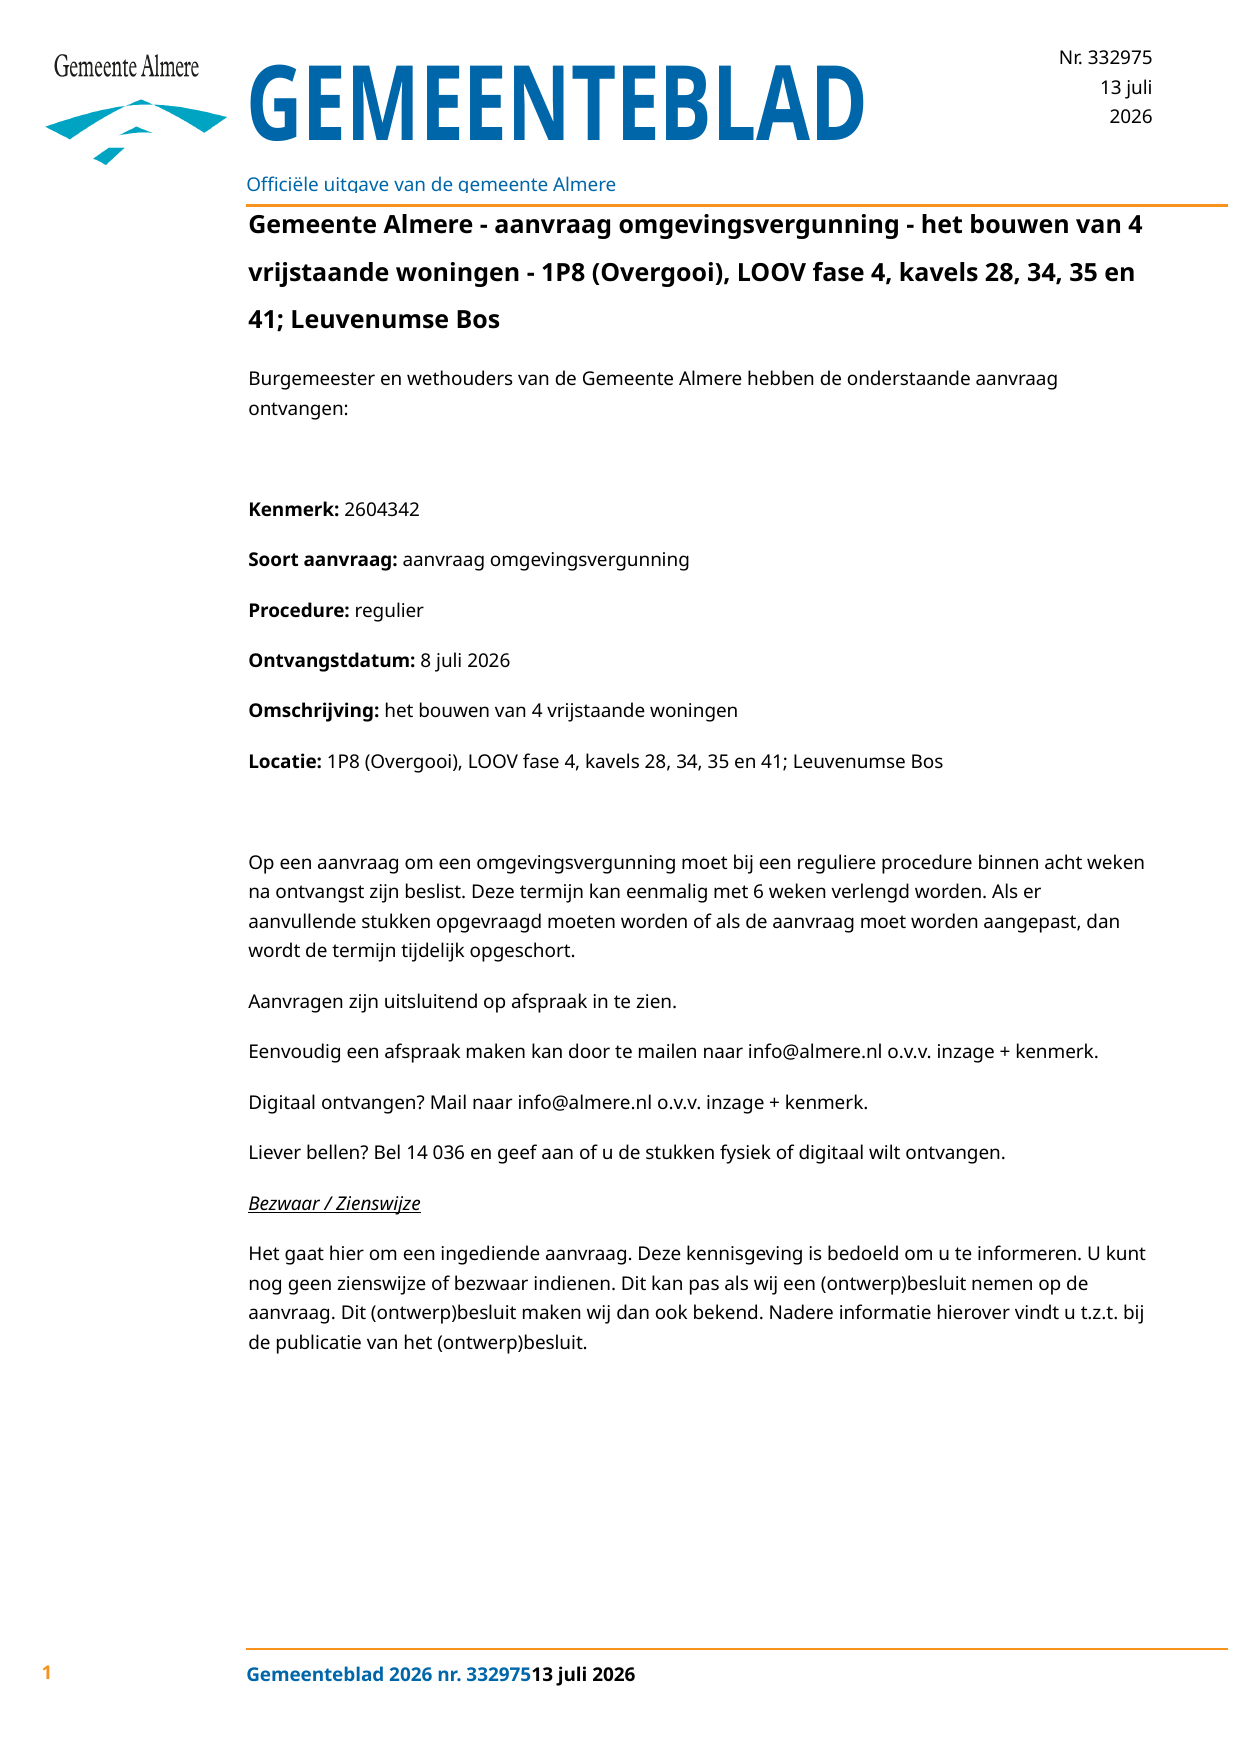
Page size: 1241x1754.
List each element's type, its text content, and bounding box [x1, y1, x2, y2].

picture [41, 47, 231, 172]
text Burgemeester en wethouders van de Gemeente Almere hebben de onderstaande aanvraag ontvangen: [248, 366, 1152, 421]
text Aanvragen zijn uitsluitend op afspraak in te zien. [248, 988, 1152, 1014]
text Eenvoudig een afspraak maken kan door te mailen naar info@almere.nl o.v.v. inzage + kenmerk. [248, 1038, 1152, 1064]
text Locatie: 1P8 (Overgooi), LOOV fase 4, kavels 28, 34, 35 en 41; Leuvenumse Bos [248, 748, 1152, 774]
text Op een aanvraag om een omgevingsvergunning moet bij een reguliere procedure binnen acht weken na ontvangst zijn beslist. Deze termijn kan eenmalig met 6 weken verlengd worden. Als er aanvullende stukken opgevraagd moeten worden of als de aanvraag moet worden aangepast, dan wordt de termijn tijdelijk opgeschort. [248, 849, 1152, 963]
text Omschrijving: het bouwen van 4 vrijstaande woningen [248, 698, 1152, 723]
text Soort aanvraag: aanvraag omgevingsvergunning [248, 546, 1152, 572]
text Liever bellen? Bel 14 036 en geef aan of u de stukken fysiek of digitaal wilt ontvangen. [248, 1139, 1152, 1165]
text Procedure: regulier [248, 597, 1152, 622]
text Digitaal ontvangen? Mail naar info@almere.nl o.v.v. inzage + kenmerk. [248, 1089, 1152, 1114]
text Ontvangstdatum: 8 juli 2026 [248, 647, 1152, 673]
text Het gaat hier om een ingediende aanvraag. Deze kennisgeving is bedoeld om u te informeren. U kunt nog geen zienswijze of bezwaar indienen. Dit kan pas als wij een (ontwerp)besluit nemen op de aanvraag. Dit (ontwerp)besluit maken wij dan ook bekend. Nadere informatie hierover vindt u t.z.t. bij de publicatie van het (ontwerp)besluit. [248, 1240, 1152, 1354]
text Kenmerk: 2604342 [248, 496, 1152, 522]
text Gemeente Almere - aanvraag omgevingsvergunning - het bouwen van 4 vrijstaande woningen - 1P8 (Overgooi), LOOV fase 4, kavels 28, 34, 35 en 41; Leuvenumse Bos [248, 207, 1152, 336]
text Bezwaar / Zienswijze [248, 1190, 1152, 1215]
